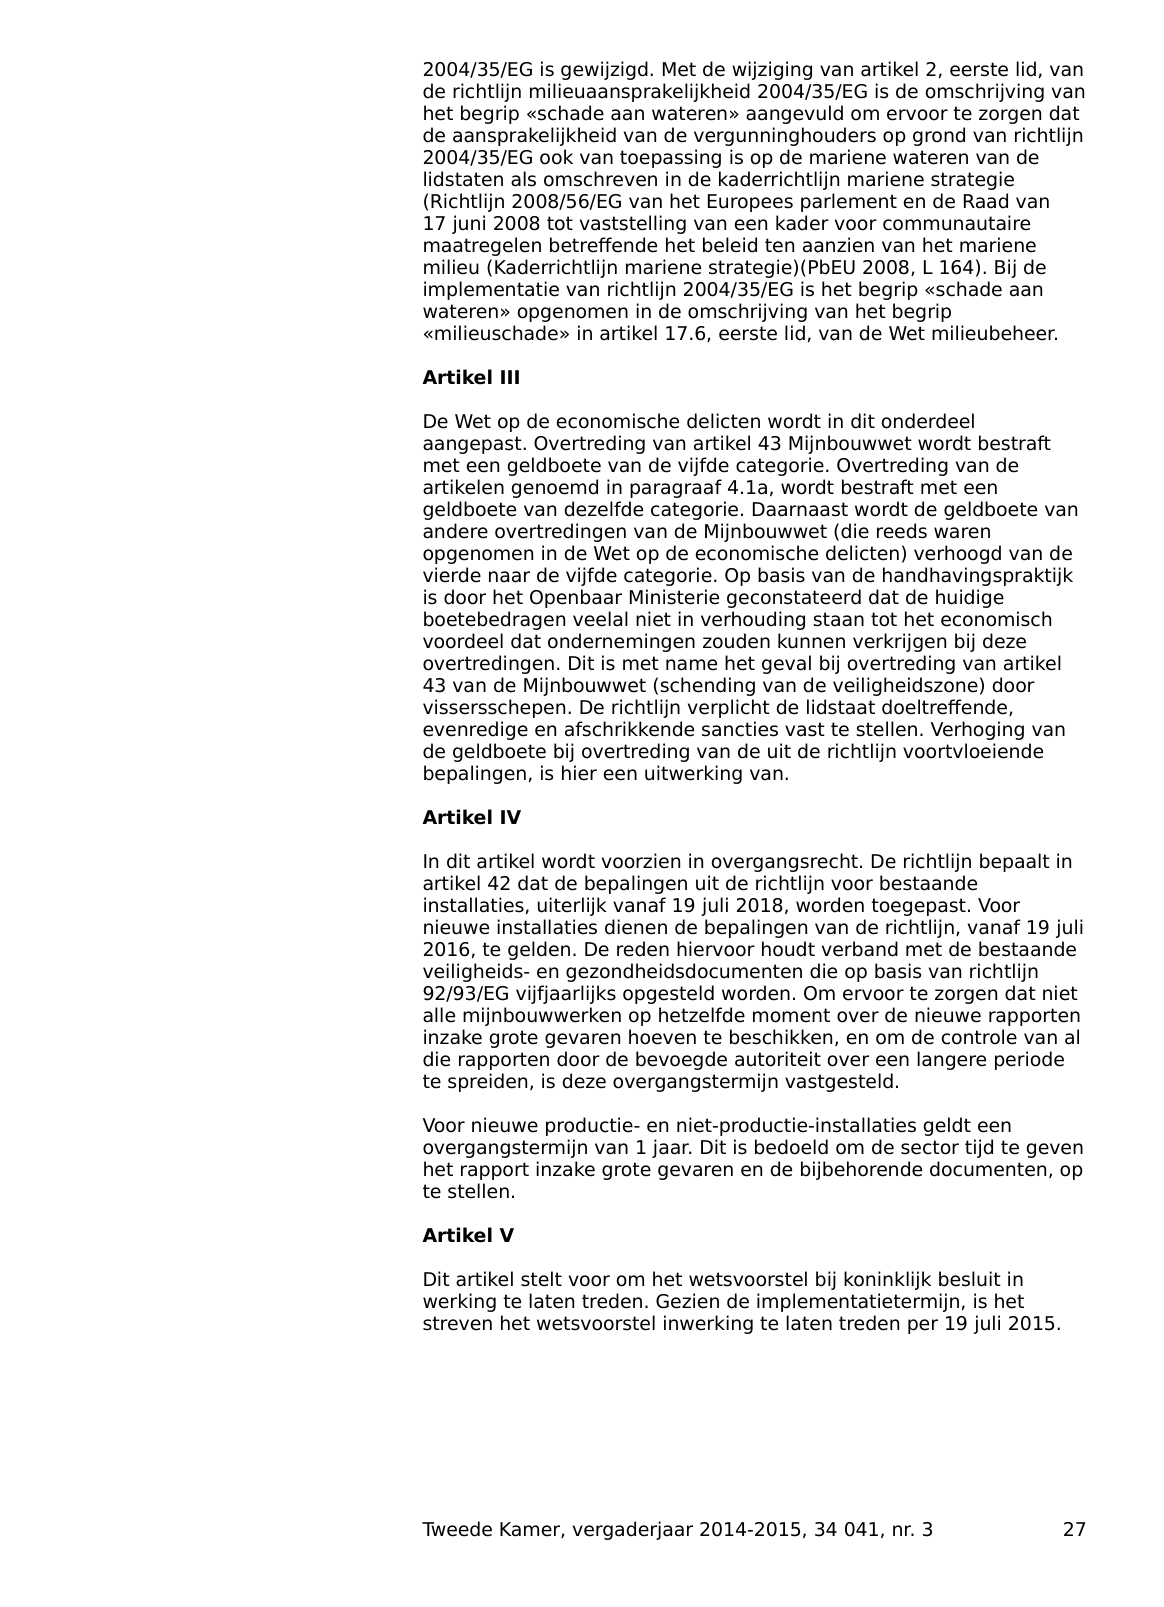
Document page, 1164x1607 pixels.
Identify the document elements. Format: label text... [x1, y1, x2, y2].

subtitle Artikel IV [422, 807, 1087, 829]
text De Wet op de economische delicten wordt in dit onderdeel aangepast. Overtreding van artikel 43 Mijnbouwwet wordt bestraft met een geldboete van de vijfde categorie. Overtreding van de artikelen genoemd in paragraaf 4.1a, wordt bestraft met een geldboete van dezelfde categorie. Daarnaast wordt de geldboete van andere overtredingen van de Mijnbouwwet (die reeds waren opgenomen in de Wet op de economische delicten) verhoogd van de vierde naar de vijfde categorie. Op basis van de handhavingspraktijk is door het Openbaar Ministerie geconstateerd dat de huidige boetebedragen veelal niet in verhouding staan tot het economisch voordeel dat ondernemingen zouden kunnen verkrijgen bij deze overtredingen. Dit is met name het geval bij overtreding van artikel 43 van de Mijnbouwwet (schending van de veiligheidszone) door vissersschepen. De richtlijn verplicht de lidstaat doeltreffende, evenredige en afschrikkende sancties vast te stellen. Verhoging van de geldboete bij overtreding van de uit de richtlijn voortvloeiende bepalingen, is hier een uitwerking van. [422, 411, 1087, 785]
text Voor nieuwe productie- en niet-productie-installaties geldt een overgangstermijn van 1 jaar. Dit is bedoeld om de sector tijd te geven het rapport inzake grote gevaren en de bijbehorende documenten, op te stellen. [422, 1115, 1087, 1203]
subtitle Artikel V [422, 1225, 1087, 1247]
text 2004/35/EG is gewijzigd. Met de wijziging van artikel 2, eerste lid, van de richtlijn milieuaansprakelijkheid 2004/35/EG is de omschrijving van het begrip «schade aan wateren» aangevuld om ervoor te zorgen dat de aansprakelijkheid van de vergunninghouders op grond van richtlijn 2004/35/EG ook van toepassing is op de mariene wateren van de lidstaten als omschreven in de kaderrichtlijn mariene strategie (Richtlijn 2008/56/EG van het Europees parlement en de Raad van 17 juni 2008 tot vaststelling van een kader voor communautaire maatregelen betreffende het beleid ten aanzien van het mariene milieu (Kaderrichtlijn mariene strategie)(PbEU 2008, L 164). Bij de implementatie van richtlijn 2004/35/EG is het begrip «schade aan wateren» opgenomen in de omschrijving van het begrip «milieuschade» in artikel 17.6, eerste lid, van de Wet milieubeheer. [422, 59, 1087, 345]
text Dit artikel stelt voor om het wetsvoorstel bij koninklijk besluit in werking te laten treden. Gezien de implementatietermijn, is het streven het wetsvoorstel inwerking te laten treden per 19 juli 2015. [422, 1269, 1087, 1335]
text In dit artikel wordt voorzien in overgangsrecht. De richtlijn bepaalt in artikel 42 dat de bepalingen uit de richtlijn voor bestaande installaties, uiterlijk vanaf 19 juli 2018, worden toegepast. Voor nieuwe installaties dienen de bepalingen van de richtlijn, vanaf 19 juli 2016, te gelden. De reden hiervoor houdt verband met de bestaande veiligheids- en gezondheidsdocumenten die op basis van richtlijn 92/93/EG vijfjaarlijks opgesteld worden. Om ervoor te zorgen dat niet alle mijnbouwwerken op hetzelfde moment over de nieuwe rapporten inzake grote gevaren hoeven te beschikken, en om de controle van al die rapporten door de bevoegde autoriteit over een langere periode te spreiden, is deze overgangstermijn vastgesteld. [422, 851, 1087, 1093]
subtitle Artikel III [422, 367, 1087, 389]
